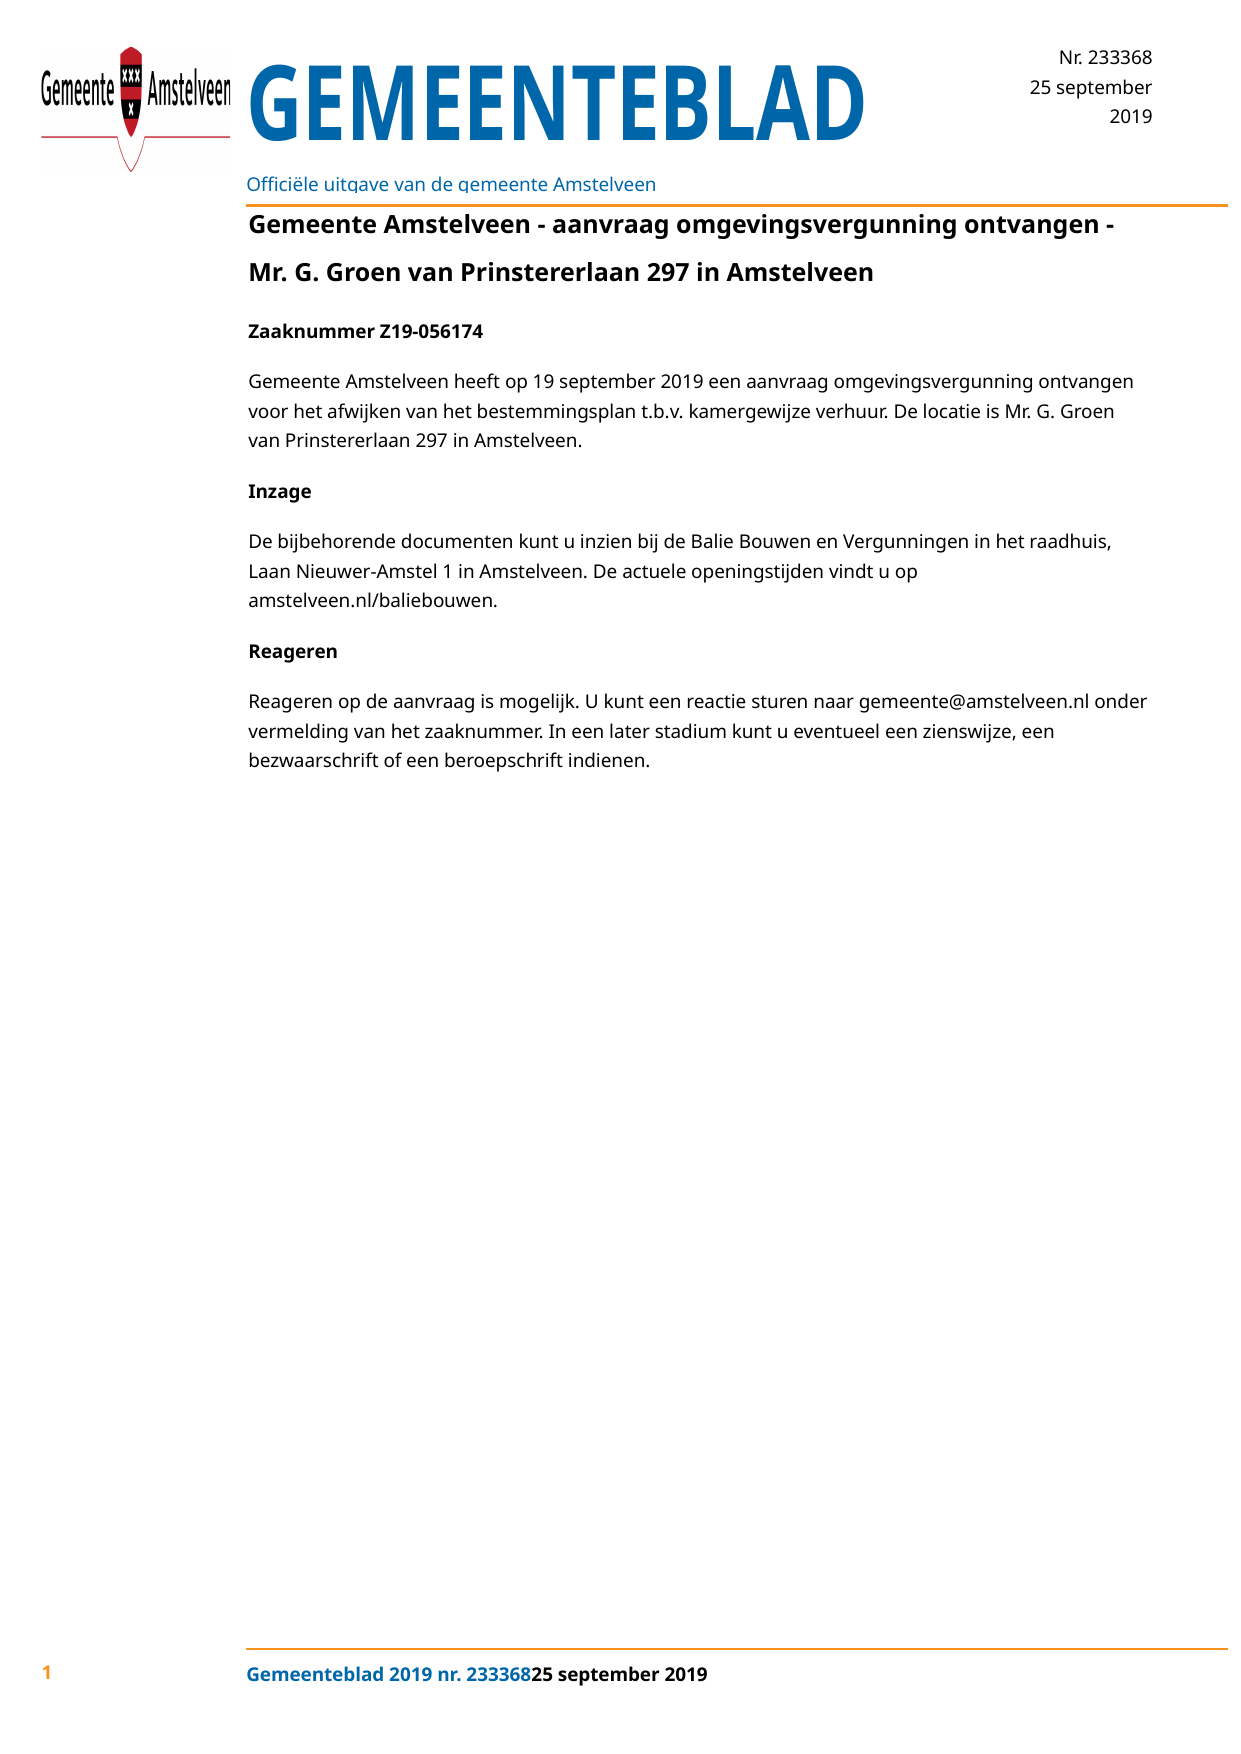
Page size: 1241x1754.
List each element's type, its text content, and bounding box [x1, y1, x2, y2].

picture [41, 47, 231, 172]
text Inzage [248, 478, 1152, 504]
text De bijbehorende documenten kunt u inzien bij de Balie Bouwen en Vergunningen in het raadhuis, Laan Nieuwer-Amstel 1 in Amstelveen. De actuele openingstijden vindt u op amstelveen.nl/baliebouwen. [248, 528, 1152, 613]
text Zaaknummer Z19-056174 [248, 318, 1152, 344]
text Gemeente Amstelveen heeft op 19 september 2019 een aanvraag omgevingsvergunning ontvangen voor het afwijken van het bestemmingsplan t.b.v. kamergewijze verhuur. De locatie is Mr. G. Groen van Prinstererlaan 297 in Amstelveen. [248, 368, 1152, 453]
text Gemeente Amstelveen - aanvraag omgevingsvergunning ontvangen - Mr. G. Groen van Prinstererlaan 297 in Amstelveen [248, 207, 1152, 288]
text Reageren [248, 638, 1152, 664]
text Reageren op de aanvraag is mogelijk. U kunt een reactie sturen naar gemeente@amstelveen.nl onder vermelding van het zaaknummer. In een later stadium kunt u eventueel een zienswijze, een bezwaarschrift of een beroepschrift indienen. [248, 688, 1152, 773]
